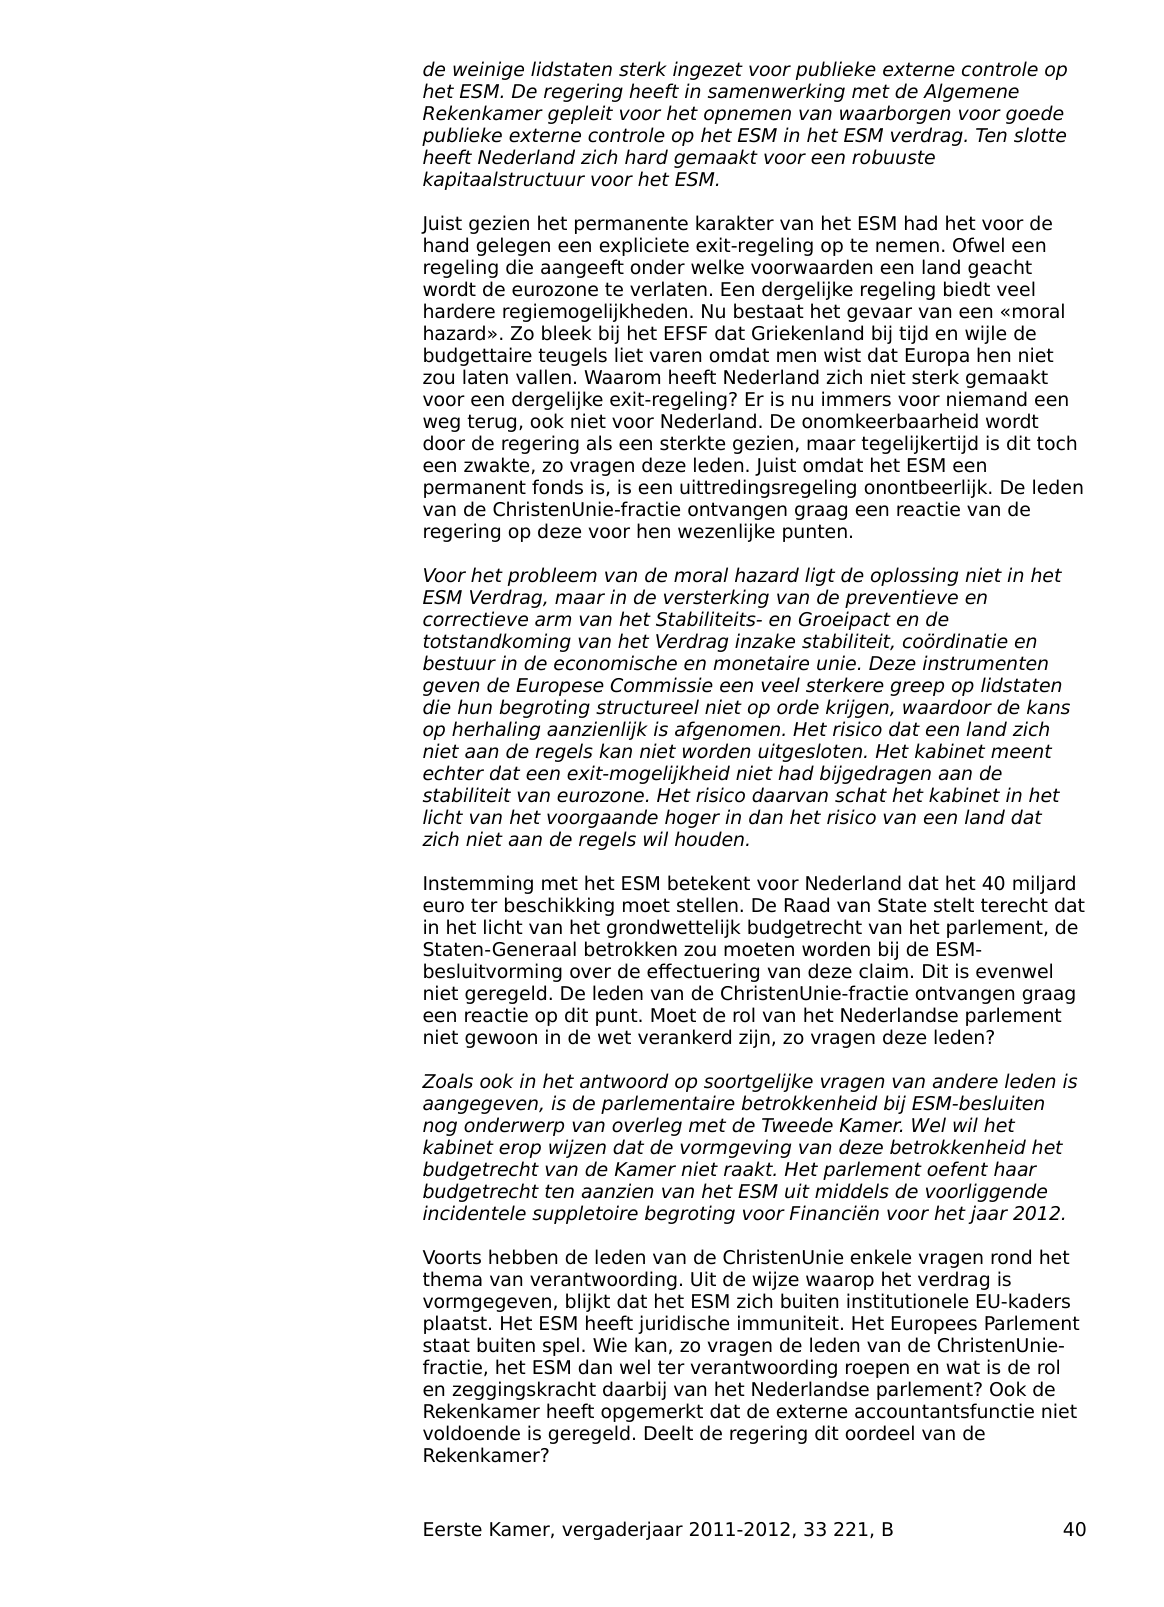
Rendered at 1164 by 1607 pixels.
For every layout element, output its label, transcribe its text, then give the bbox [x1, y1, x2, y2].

text Zoals ook in het antwoord op soortgelijke vragen van andere leden is aangegeven, is de parlementaire betrokkenheid bij ESM-besluiten nog onderwerp van overleg met de Tweede Kamer. Wel wil het kabinet erop wijzen dat de vormgeving van deze betrokkenheid het budgetrecht van de Kamer niet raakt. Het parlement oefent haar budgetrecht ten aanzien van het ESM uit middels de voorliggende incidentele suppletoire begroting voor Financiën voor het jaar 2012. [422, 1071, 1087, 1225]
text de weinige lidstaten sterk ingezet voor publieke externe controle op het ESM. De regering heeft in samenwerking met de Algemene Rekenkamer gepleit voor het opnemen van waarborgen voor goede publieke externe controle op het ESM in het ESM verdrag. Ten slotte heeft Nederland zich hard gemaakt voor een robuuste kapitaalstructuur voor het ESM. [422, 59, 1087, 191]
text Voor het probleem van de moral hazard ligt de oplossing niet in het ESM Verdrag, maar in de versterking van de preventieve en correctieve arm van het Stabiliteits- en Groeipact en de totstandkoming van het Verdrag inzake stabiliteit, coördinatie en bestuur in de economische en monetaire unie. Deze instrumenten geven de Europese Commissie een veel sterkere greep op lidstaten die hun begroting structureel niet op orde krijgen, waardoor de kans op herhaling aanzienlijk is afgenomen. Het risico dat een land zich niet aan de regels kan niet worden uitgesloten. Het kabinet meent echter dat een exit-mogelijkheid niet had bijgedragen aan de stabiliteit van eurozone. Het risico daarvan schat het kabinet in het licht van het voorgaande hoger in dan het risico van een land dat zich niet aan de regels wil houden. [422, 565, 1087, 851]
text Instemming met het ESM betekent voor Nederland dat het 40 miljard euro ter beschikking moet stellen. De Raad van State stelt terecht dat in het licht van het grondwettelijk budgetrecht van het parlement, de Staten-Generaal betrokken zou moeten worden bij de ESM-besluitvorming over de effectuering van deze claim. Dit is evenwel niet geregeld. De leden van de ChristenUnie-fractie ontvangen graag een reactie op dit punt. Moet de rol van het Nederlandse parlement niet gewoon in de wet verankerd zijn, zo vragen deze leden? [422, 873, 1087, 1049]
text Juist gezien het permanente karakter van het ESM had het voor de hand gelegen een expliciete exit-regeling op te nemen. Ofwel een regeling die aangeeft onder welke voorwaarden een land geacht wordt de eurozone te verlaten. Een dergelijke regeling biedt veel hardere regiemogelijkheden. Nu bestaat het gevaar van een «moral hazard». Zo bleek bij het EFSF dat Griekenland bij tijd en wijle de budgettaire teugels liet varen omdat men wist dat Europa hen niet zou laten vallen. Waarom heeft Nederland zich niet sterk gemaakt voor een dergelijke exit-regeling? Er is nu immers voor niemand een weg terug, ook niet voor Nederland. De onomkeerbaarheid wordt door de regering als een sterkte gezien, maar tegelijkertijd is dit toch een zwakte, zo vragen deze leden. Juist omdat het ESM een permanent fonds is, is een uittredingsregeling onontbeerlijk. De leden van de ChristenUnie-fractie ontvangen graag een reactie van de regering op deze voor hen wezenlijke punten. [422, 213, 1087, 543]
text Voorts hebben de leden van de ChristenUnie enkele vragen rond het thema van verantwoording. Uit de wijze waarop het verdrag is vormgegeven, blijkt dat het ESM zich buiten institutionele EU-kaders plaatst. Het ESM heeft juridische immuniteit. Het Europees Parlement staat buiten spel. Wie kan, zo vragen de leden van de ChristenUnie-fractie, het ESM dan wel ter verantwoording roepen en wat is de rol en zeggingskracht daarbij van het Nederlandse parlement? Ook de Rekenkamer heeft opgemerkt dat de externe accountantsfunctie niet voldoende is geregeld. Deelt de regering dit oordeel van de Rekenkamer? [422, 1247, 1087, 1467]
